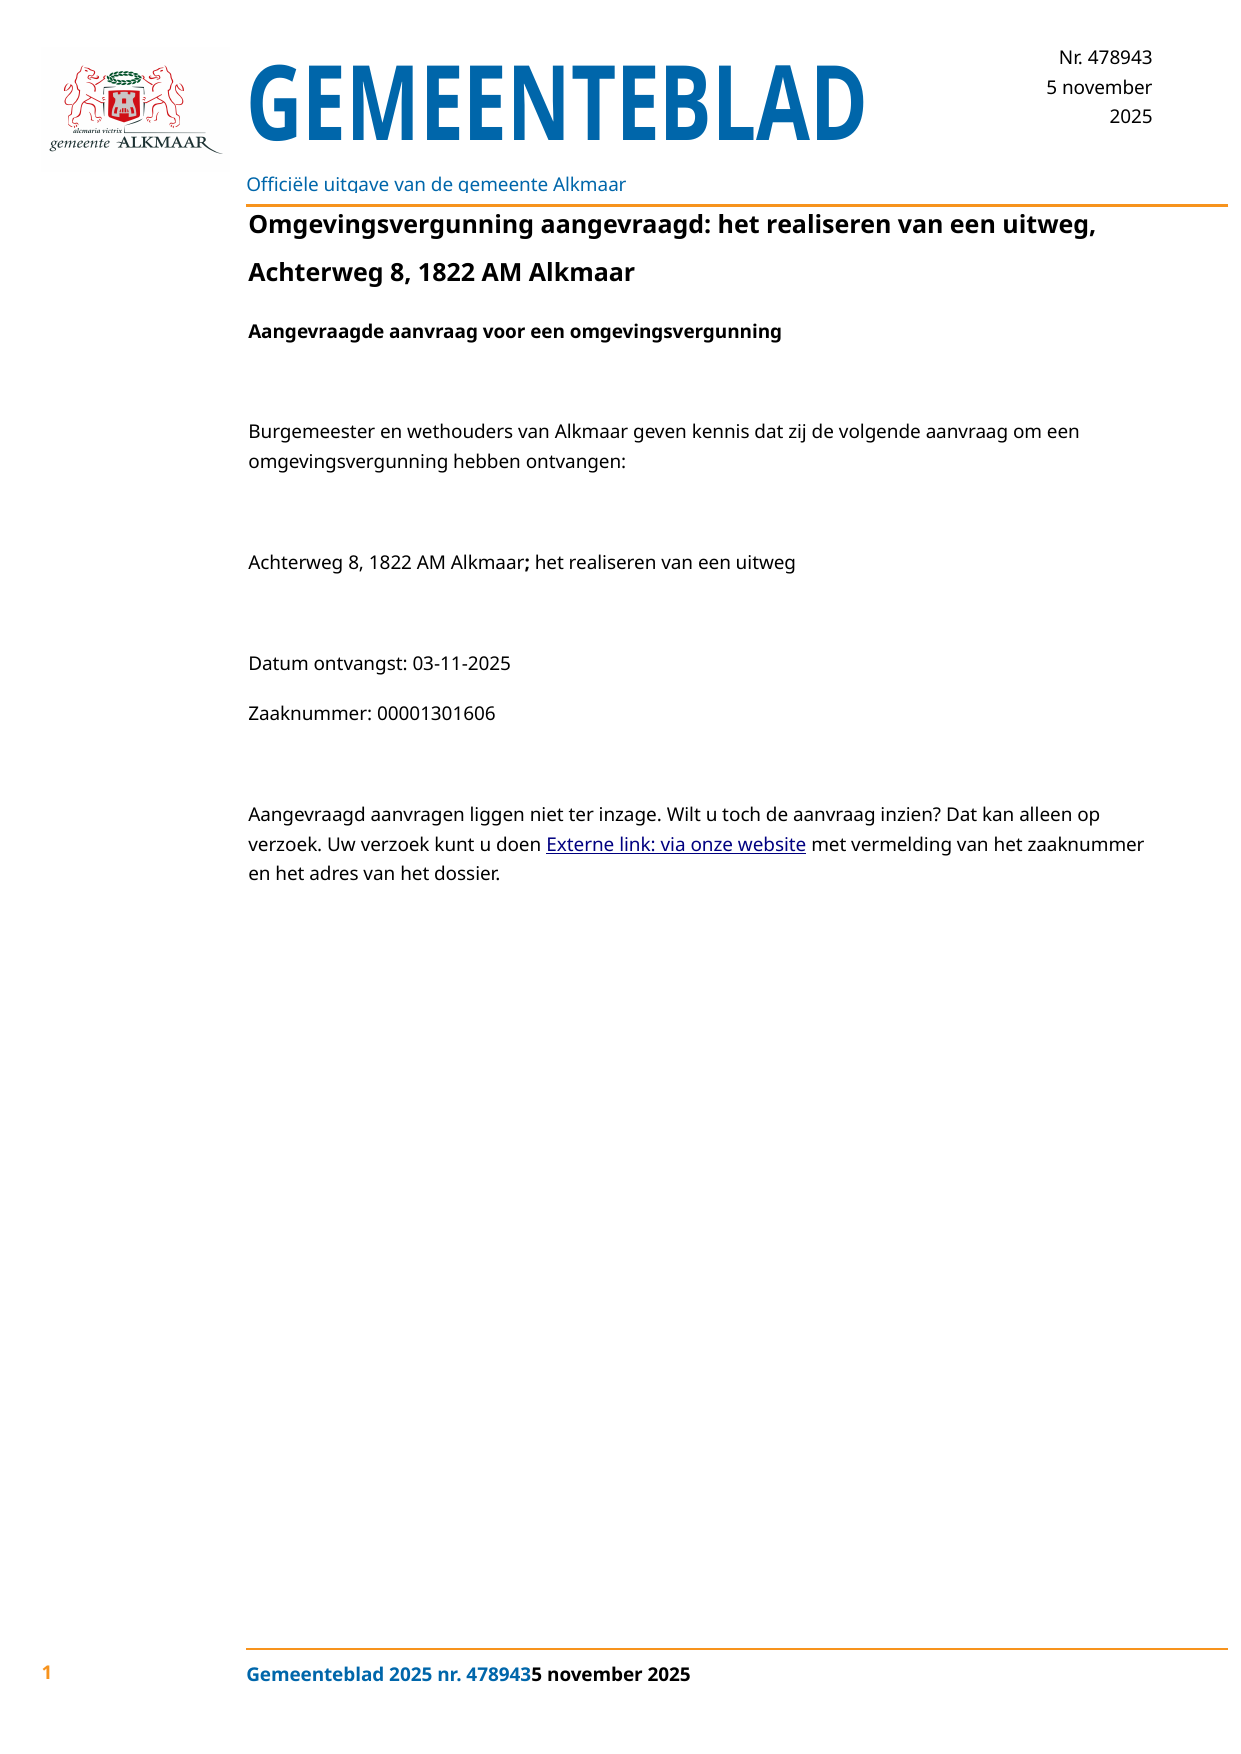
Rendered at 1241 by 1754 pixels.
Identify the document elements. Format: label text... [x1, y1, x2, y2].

text Omgevingsvergunning aangevraagd: het realiseren van een uitweg, Achterweg 8, 1822 AM Alkmaar [248, 207, 1152, 288]
text Aangevraagde aanvraag voor een omgevingsvergunning [248, 318, 1152, 344]
text Achterweg 8, 1822 AM Alkmaar; het realiseren van een uitweg [248, 549, 1152, 575]
picture [41, 47, 231, 172]
text Aangevraagd aanvragen liggen niet ter inzage. Wilt u toch de aanvraag inzien? Dat kan alleen op verzoek. Uw verzoek kunt u doen Externe link: via onze website met vermelding van het zaaknummer en het adres van het dossier. [248, 801, 1152, 886]
text Datum ontvangst: 03-11-2025 [248, 650, 1152, 676]
text Zaaknummer: 00001301606 [248, 700, 1152, 726]
text Burgemeester en wethouders van Alkmaar geven kennis dat zij de volgende aanvraag om een omgevingsvergunning hebben ontvangen: [248, 419, 1152, 474]
